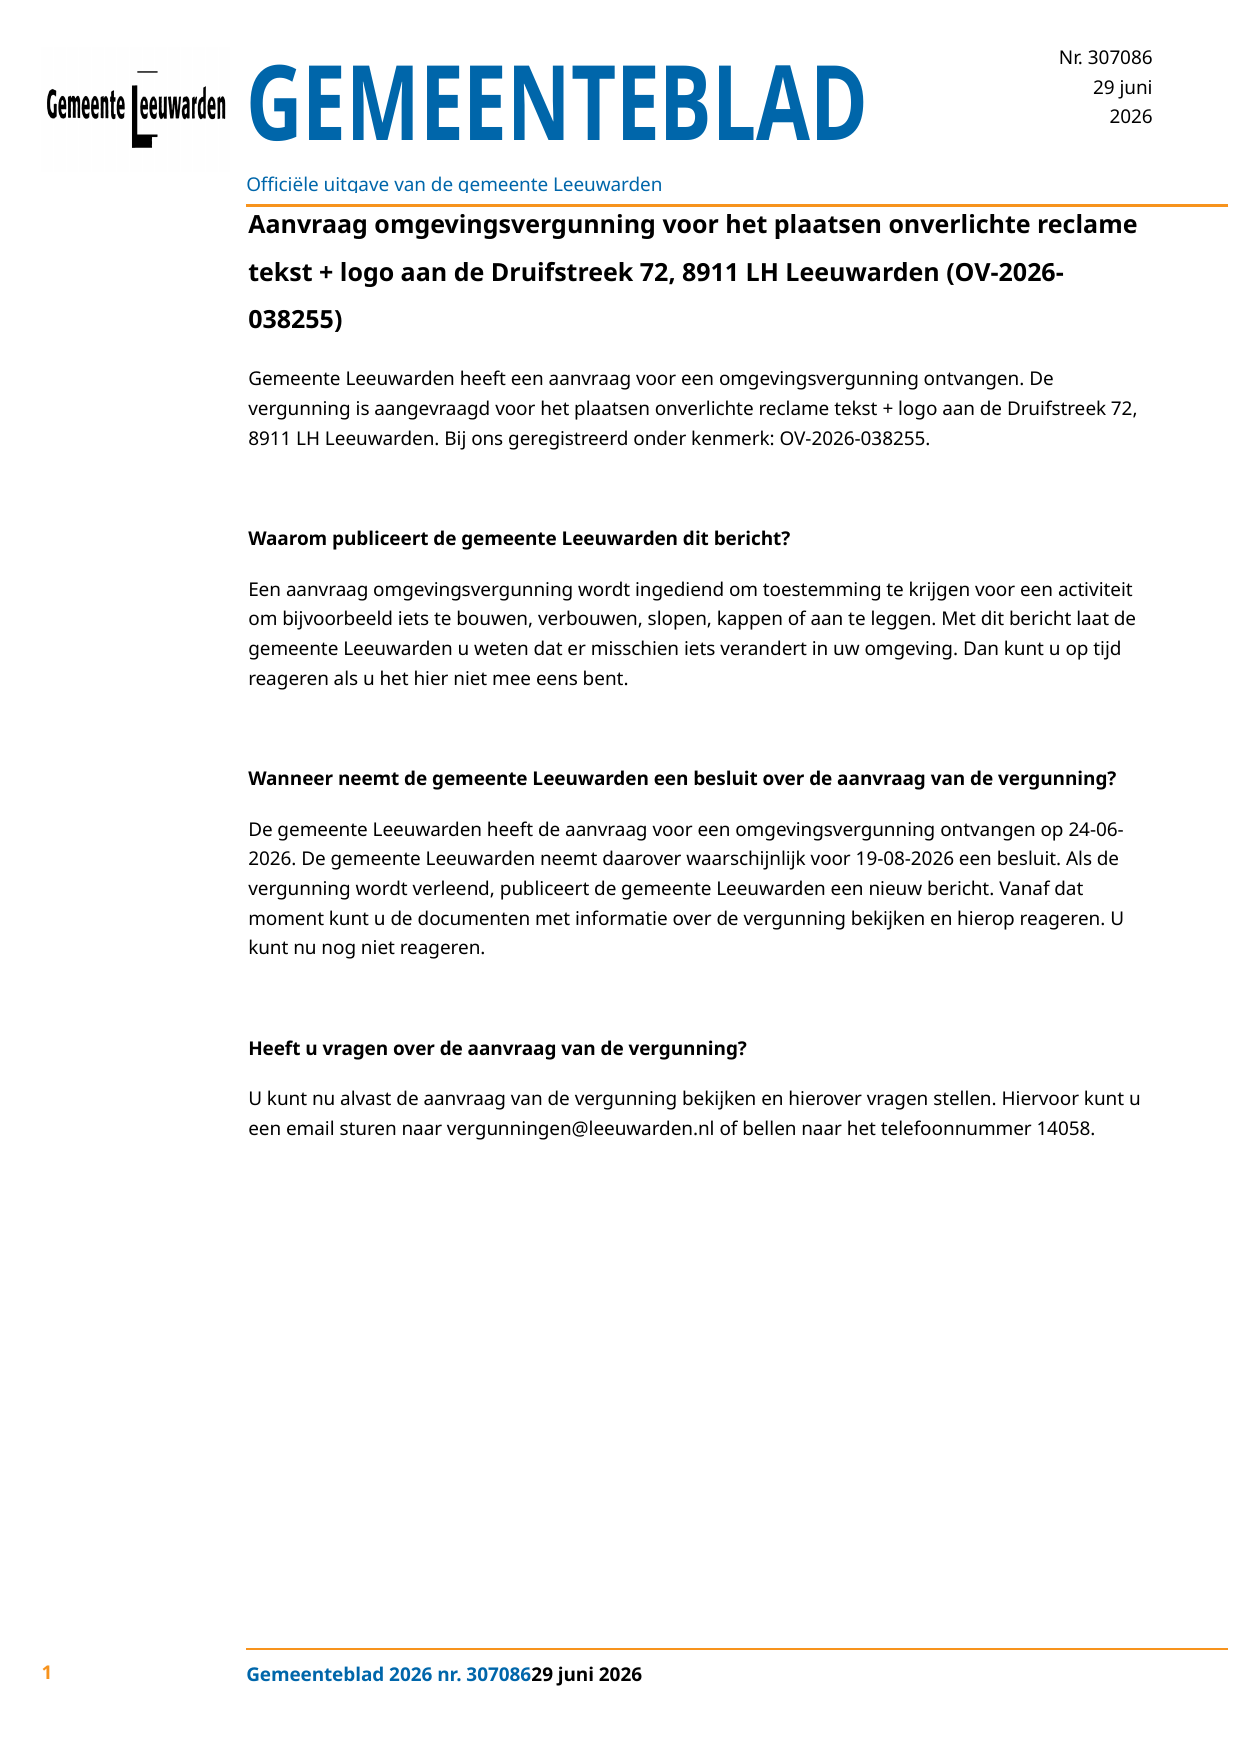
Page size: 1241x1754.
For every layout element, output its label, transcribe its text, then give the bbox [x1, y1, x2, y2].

text Gemeente Leeuwarden heeft een aanvraag voor een omgevingsvergunning ontvangen. De vergunning is aangevraagd voor het plaatsen onverlichte reclame tekst + logo aan de Druifstreek 72, 8911 LH Leeuwarden. Bij ons geregistreerd onder kenmerk: OV-2026-038255. [248, 366, 1152, 450]
text U kunt nu alvast de aanvraag van de vergunning bekijken en hierover vragen stellen. Hiervoor kunt u een email sturen naar vergunningen@leeuwarden.nl of bellen naar het telefoonnummer 14058. [248, 1086, 1152, 1141]
picture [41, 47, 231, 172]
text Waarom publiceert de gemeente Leeuwarden dit bericht? [248, 526, 1152, 551]
text Heeft u vragen over de aanvraag van de vergunning? [248, 1035, 1152, 1061]
text De gemeente Leeuwarden heeft de aanvraag voor een omgevingsvergunning ontvangen op 24-06-2026. De gemeente Leeuwarden neemt daarover waarschijnlijk voor 19-08-2026 een besluit. Als de vergunning wordt verleend, publiceert de gemeente Leeuwarden een nieuw bericht. Vanaf dat moment kunt u de documenten met informatie over de vergunning bekijken en hierop reageren. U kunt nu nog niet reageren. [248, 816, 1152, 960]
text Aanvraag omgevingsvergunning voor het plaatsen onverlichte reclame tekst + logo aan de Druifstreek 72, 8911 LH Leeuwarden (OV-2026-038255) [248, 207, 1152, 336]
text Wanneer neemt de gemeente Leeuwarden een besluit over de aanvraag van de vergunning? [248, 766, 1152, 791]
text Een aanvraag omgevingsvergunning wordt ingediend om toestemming te krijgen voor een activiteit om bijvoorbeeld iets te bouwen, verbouwen, slopen, kappen of aan te leggen. Met dit bericht laat de gemeente Leeuwarden u weten dat er misschien iets verandert in uw omgeving. Dan kunt u op tijd reageren als u het hier niet mee eens bent. [248, 576, 1152, 690]
